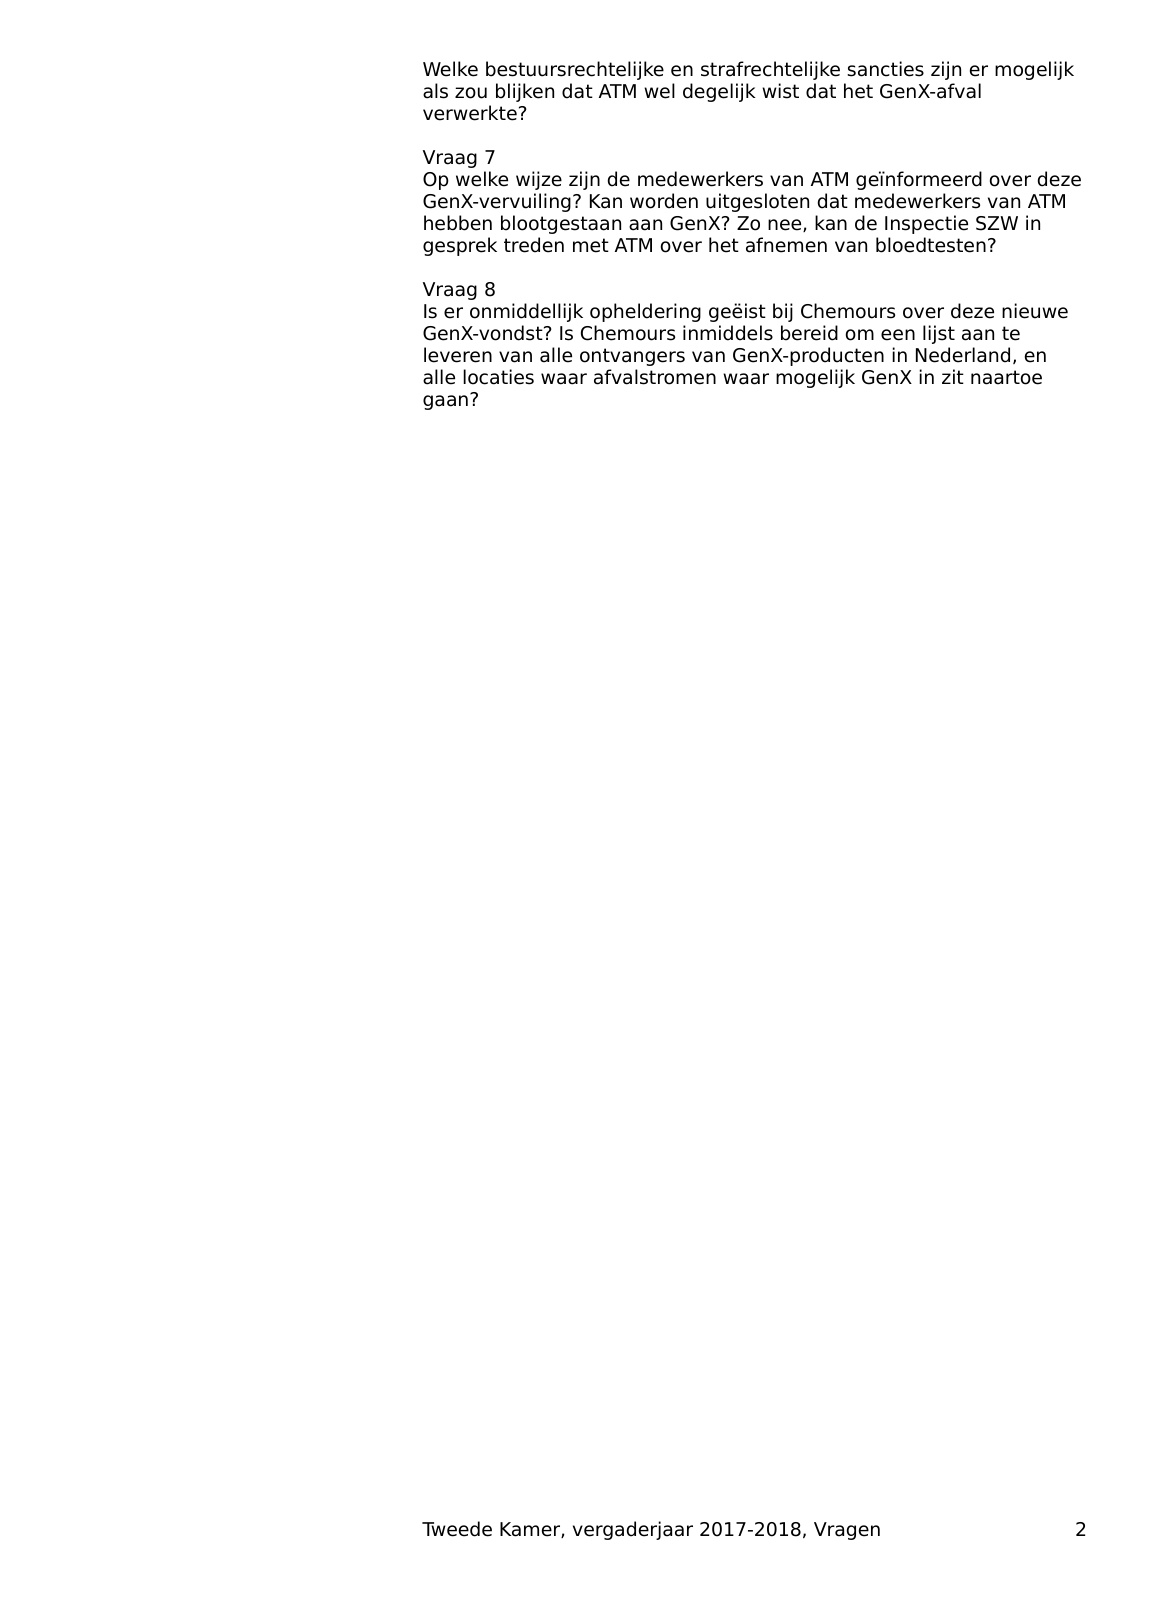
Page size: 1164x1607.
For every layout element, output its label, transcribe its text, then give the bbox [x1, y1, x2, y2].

text Welke bestuursrechtelijke en strafrechtelijke sancties zijn er mogelijk als zou blijken dat ATM wel degelijk wist dat het GenX-afval verwerkte? [422, 59, 1087, 125]
text Is er onmiddellijk opheldering geëist bij Chemours over deze nieuwe GenX-vondst? Is Chemours inmiddels bereid om een lijst aan te leveren van alle ontvangers van GenX-producten in Nederland, en alle locaties waar afvalstromen waar mogelijk GenX in zit naartoe gaan? [422, 301, 1087, 411]
text Vraag 8 [422, 279, 1087, 301]
text Op welke wijze zijn de medewerkers van ATM geïnformeerd over deze GenX-vervuiling? Kan worden uitgesloten dat medewerkers van ATM hebben blootgestaan aan GenX? Zo nee, kan de Inspectie SZW in gesprek treden met ATM over het afnemen van bloedtesten? [422, 169, 1087, 257]
text Vraag 7 [422, 147, 1087, 169]
